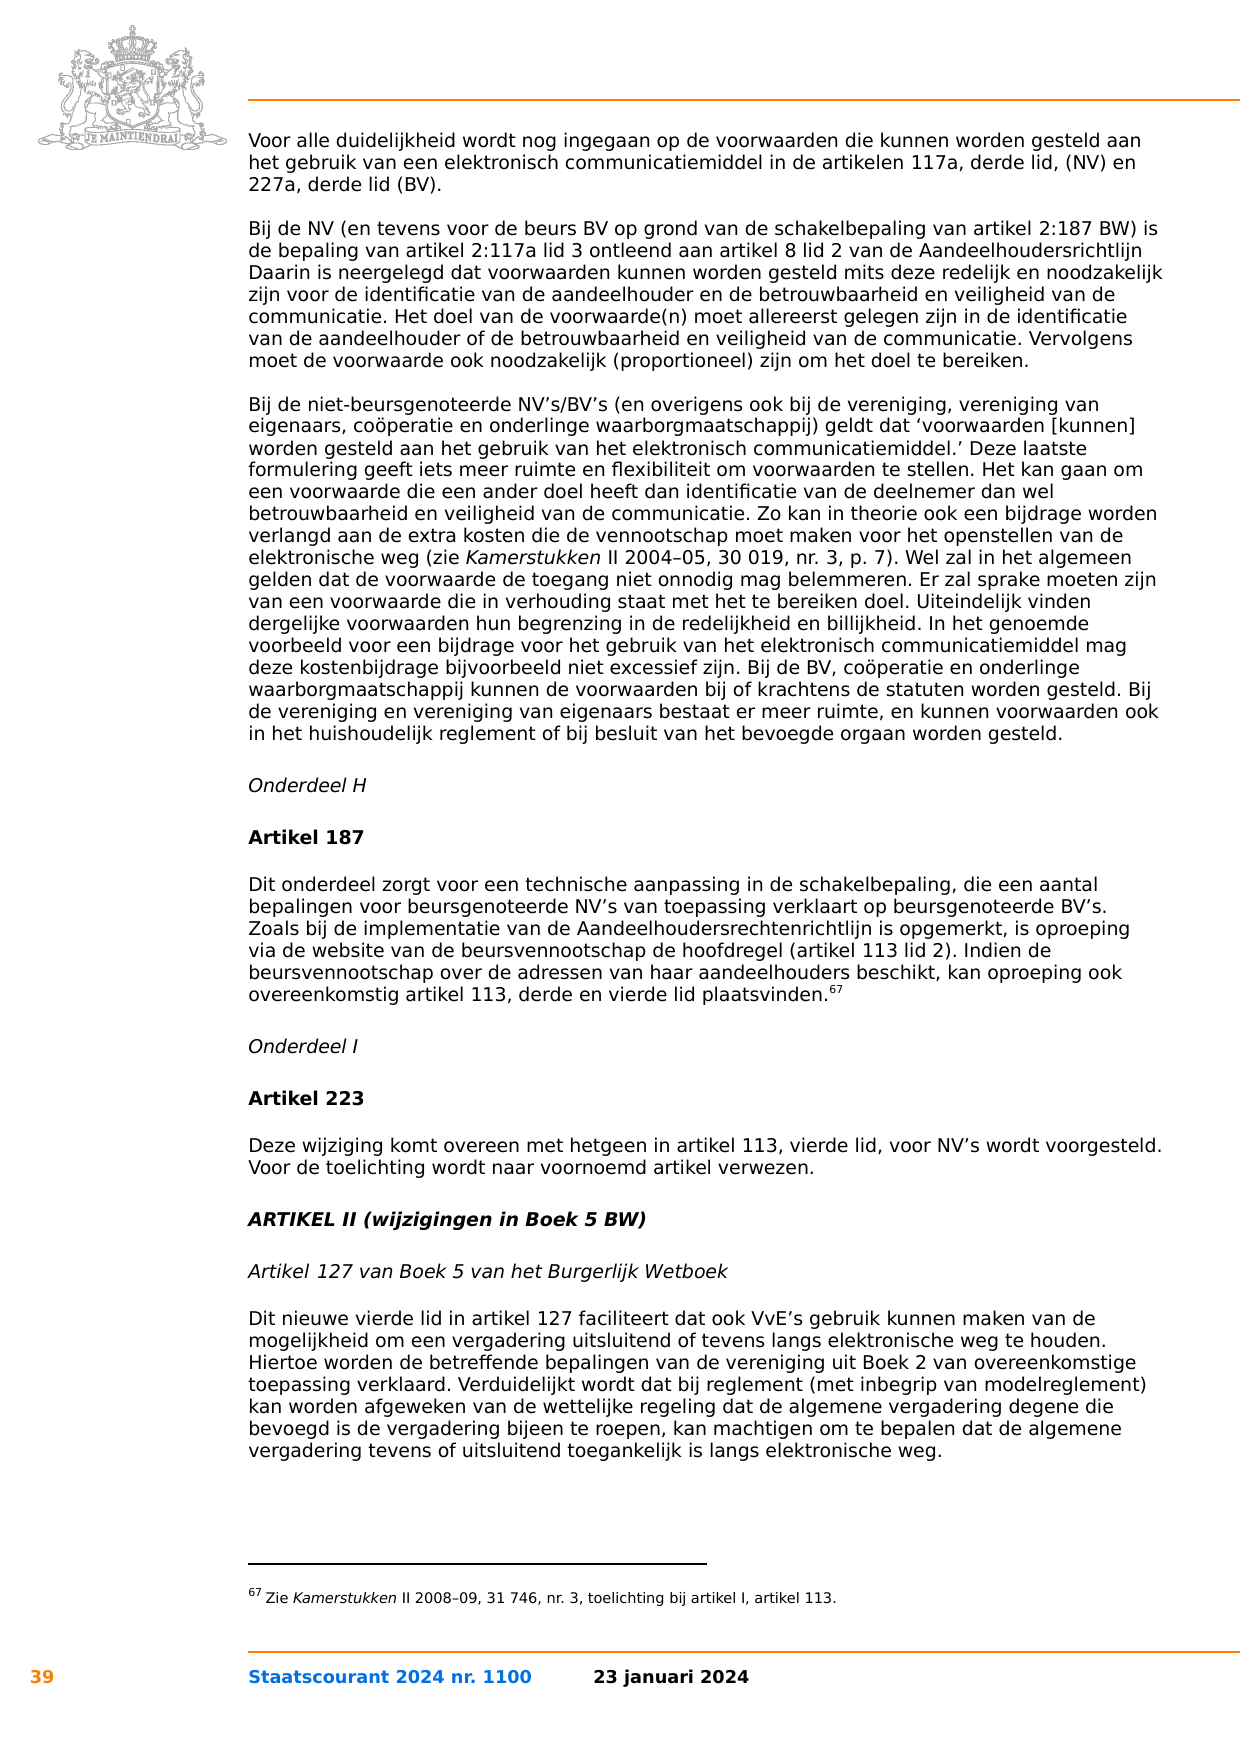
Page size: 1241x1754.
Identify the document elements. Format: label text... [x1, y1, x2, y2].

text Deze wijziging komt overeen met hetgeen in artikel 113, vierde lid, voor NV’s wordt voorgesteld. Voor de toelichting wordt naar voornoemd artikel verwezen. [248, 1135, 1163, 1179]
subtitle Artikel 187 [248, 827, 1163, 849]
subtitle ARTIKEL II (wijzigingen in Boek 5 BW) [248, 1209, 1163, 1231]
text Zie Kamerstukken II 2008–09, 31 746, nr. 3, toelichting bij artikel I, artikel 113. [248, 1586, 1163, 1608]
picture [38, 25, 227, 150]
subtitle Artikel 127 van Boek 5 van het Burgerlijk Wetboek [248, 1261, 1163, 1283]
text Bij de NV (en tevens voor de beurs BV op grond van de schakelbepaling van artikel 2:187 BW) is de bepaling van artikel 2:117a lid 3 ontleend aan artikel 8 lid 2 van de Aandeelhoudersrichtlijn Daarin is neergelegd dat voorwaarden kunnen worden gesteld mits deze redelijk en noodzakelijk zijn voor de identificatie van de aandeelhouder en de betrouwbaarheid en veiligheid van de communicatie. Het doel van de voorwaarde(n) moet allereerst gelegen zijn in de identificatie van de aandeelhouder of de betrouwbaarheid en veiligheid van de communicatie. Vervolgens moet de voorwaarde ook noodzakelijk (proportioneel) zijn om het doel te bereiken. [248, 218, 1163, 372]
subtitle Artikel 223 [248, 1088, 1163, 1110]
text Voor alle duidelijkheid wordt nog ingegaan op de voorwaarden die kunnen worden gesteld aan het gebruik van een elektronisch communicatiemiddel in de artikelen 117a, derde lid, (NV) en 227a, derde lid (BV). [248, 130, 1163, 196]
subtitle Onderdeel I [248, 1036, 1163, 1058]
text Dit nieuwe vierde lid in artikel 127 faciliteert dat ook VvE’s gebruik kunnen maken van de mogelijkheid om een vergadering uitsluitend of tevens langs elektronische weg te houden. Hiertoe worden de betreffende bepalingen van de vereniging uit Boek 2 van overeenkomstige toepassing verklaard. Verduidelijkt wordt dat bij reglement (met inbegrip van modelreglement) kan worden afgeweken van de wettelijke regeling dat de algemene vergadering degene die bevoegd is de vergadering bijeen te roepen, kan machtigen om te bepalen dat de algemene vergadering tevens of uitsluitend toegankelijk is langs elektronische weg. [248, 1308, 1163, 1462]
subtitle Onderdeel H [248, 775, 1163, 797]
text Bij de niet-beursgenoteerde NV’s/BV’s (en overigens ook bij de vereniging, vereniging van eigenaars, coöperatie en onderlinge waarborgmaatschappij) geldt dat ‘voorwaarden [kunnen] worden gesteld aan het gebruik van het elektronisch communicatiemiddel.’ Deze laatste formulering geeft iets meer ruimte en flexibiliteit om voorwaarden te stellen. Het kan gaan om een voorwaarde die een ander doel heeft dan identificatie van de deelnemer dan wel betrouwbaarheid en veiligheid van de communicatie. Zo kan in theorie ook een bijdrage worden verlangd aan de extra kosten die de vennootschap moet maken voor het openstellen van de elektronische weg (zie Kamerstukken II 2004–05, 30 019, nr. 3, p. 7). Wel zal in het algemeen gelden dat de voorwaarde de toegang niet onnodig mag belemmeren. Er zal sprake moeten zijn van een voorwaarde die in verhouding staat met het te bereiken doel. Uiteindelijk vinden dergelijke voorwaarden hun begrenzing in de redelijkheid en billijkheid. In het genoemde voorbeeld voor een bijdrage voor het gebruik van het elektronisch communicatiemiddel mag deze kostenbijdrage bijvoorbeeld niet excessief zijn. Bij de BV, coöperatie en onderlinge waarborgmaatschappij kunnen de voorwaarden bij of krachtens de statuten worden gesteld. Bij de vereniging en vereniging van eigenaars bestaat er meer ruimte, en kunnen voorwaarden ook in het huishoudelijk reglement of bij besluit van het bevoegde orgaan worden gesteld. [248, 393, 1163, 745]
text Dit onderdeel zorgt voor een technische aanpassing in de schakelbepaling, die een aantal bepalingen voor beursgenoteerde NV’s van toepassing verklaart op beursgenoteerde BV’s. Zoals bij de implementatie van de Aandeelhoudersrechtenrichtlijn is opgemerkt, is oproeping via de website van de beursvennootschap de hoofdregel (artikel 113 lid 2). Indien de beursvennootschap over de adressen van haar aandeelhouders beschikt, kan oproeping ook overeenkomstig artikel 113, derde en vierde lid plaatsvinden. [248, 874, 1163, 1006]
